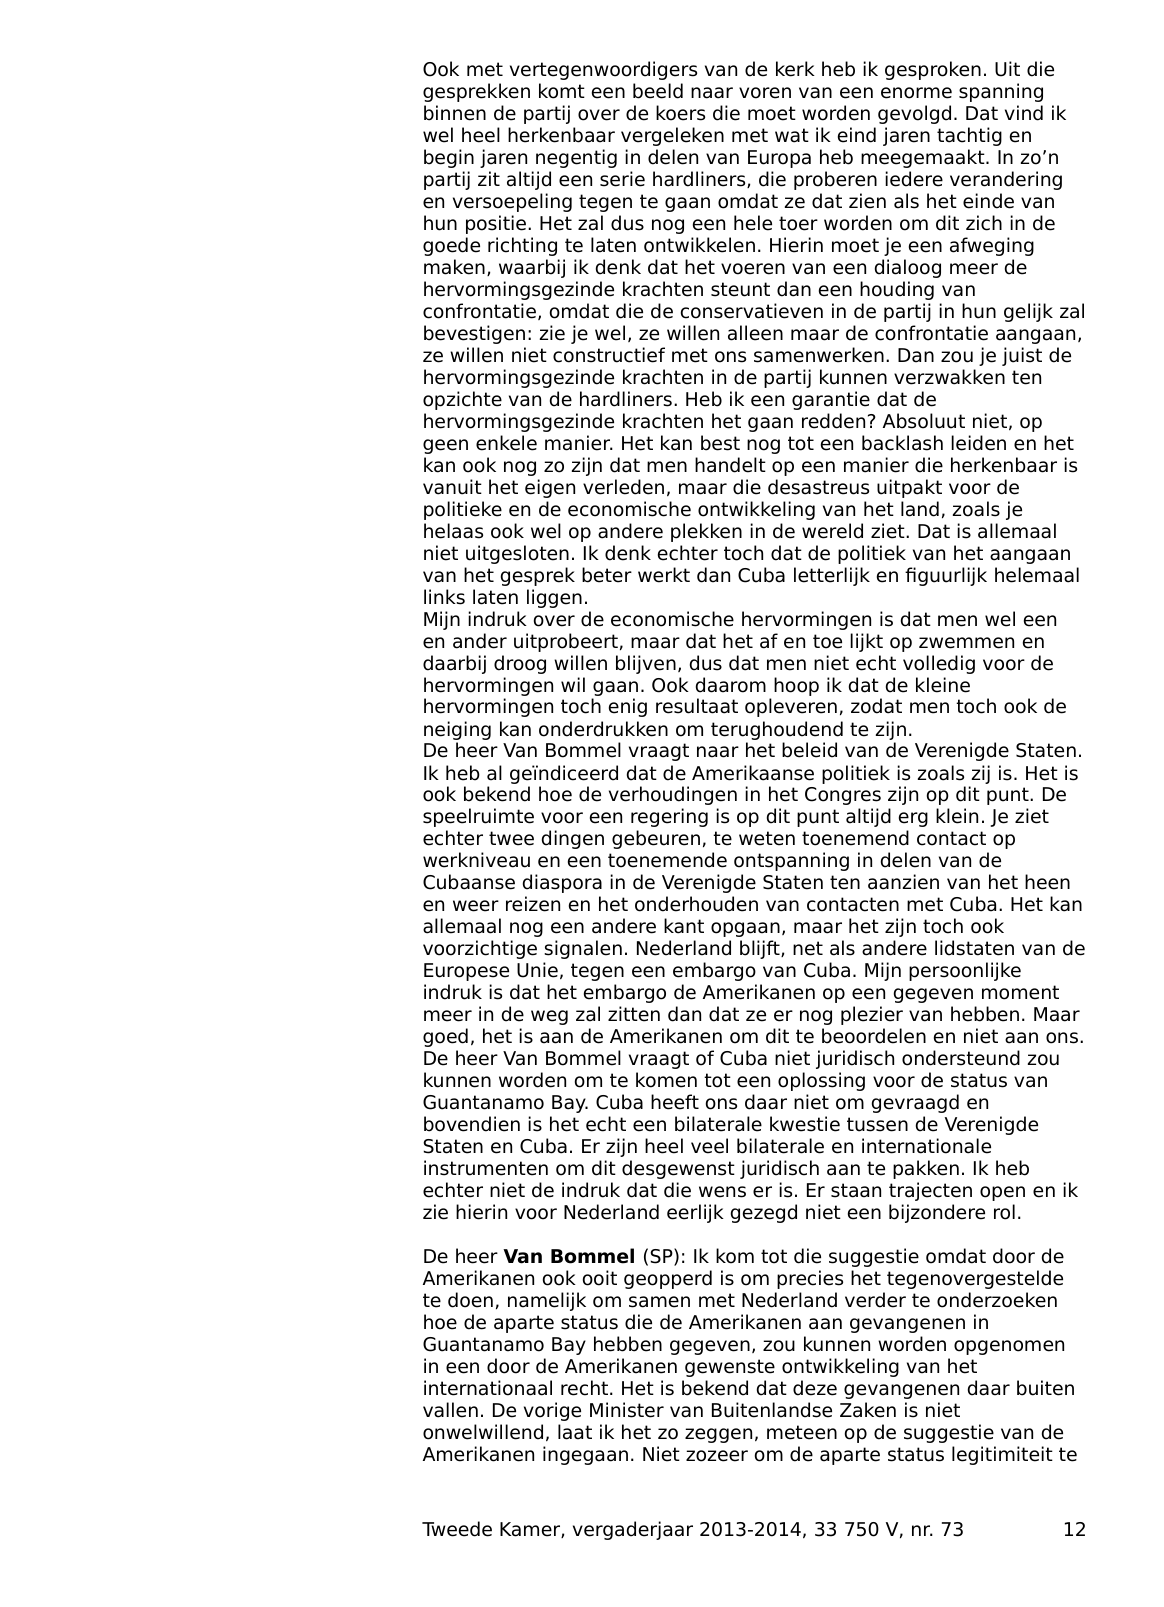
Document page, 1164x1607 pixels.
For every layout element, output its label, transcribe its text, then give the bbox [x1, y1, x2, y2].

text De heer Van Bommel (SP): Ik kom tot die suggestie omdat door de Amerikanen ook ooit geopperd is om precies het tegenovergestelde te doen, namelijk om samen met Nederland verder te onderzoeken hoe de aparte status die de Amerikanen aan gevangenen in Guantanamo Bay hebben gegeven, zou kunnen worden opgenomen in een door de Amerikanen gewenste ontwikkeling van het internationaal recht. Het is bekend dat deze gevangenen daar buiten vallen. De vorige Minister van Buitenlandse Zaken is niet onwelwillend, laat ik het zo zeggen, meteen op de suggestie van de Amerikanen ingegaan. Niet zozeer om de aparte status legitimiteit te [422, 1246, 1087, 1466]
text Mijn indruk over de economische hervormingen is dat men wel een en ander uitprobeert, maar dat het af en toe lijkt op zwemmen en daarbij droog willen blijven, dus dat men niet echt volledig voor de hervormingen wil gaan. Ook daarom hoop ik dat de kleine hervormingen toch enig resultaat opleveren, zodat men toch ook de neiging kan onderdrukken om terughoudend te zijn. [422, 608, 1087, 740]
text De heer Van Bommel vraagt naar het beleid van de Verenigde Staten. Ik heb al geïndiceerd dat de Amerikaanse politiek is zoals zij is. Het is ook bekend hoe de verhoudingen in het Congres zijn op dit punt. De speelruimte voor een regering is op dit punt altijd erg klein. Je ziet echter twee dingen gebeuren, te weten toenemend contact op werkniveau en een toenemende ontspanning in delen van de Cubaanse diaspora in de Verenigde Staten ten aanzien van het heen en weer reizen en het onderhouden van contacten met Cuba. Het kan allemaal nog een andere kant opgaan, maar het zijn toch ook voorzichtige signalen. Nederland blijft, net als andere lidstaten van de Europese Unie, tegen een embargo van Cuba. Mijn persoonlijke indruk is dat het embargo de Amerikanen op een gegeven moment meer in de weg zal zitten dan dat ze er nog plezier van hebben. Maar goed, het is aan de Amerikanen om dit te beoordelen en niet aan ons. [422, 740, 1087, 1048]
text Ook met vertegenwoordigers van de kerk heb ik gesproken. Uit die gesprekken komt een beeld naar voren van een enorme spanning binnen de partij over de koers die moet worden gevolgd. Dat vind ik wel heel herkenbaar vergeleken met wat ik eind jaren tachtig en begin jaren negentig in delen van Europa heb meegemaakt. In zo’n partij zit altijd een serie hardliners, die proberen iedere verandering en versoepeling tegen te gaan omdat ze dat zien als het einde van hun positie. Het zal dus nog een hele toer worden om dit zich in de goede richting te laten ontwikkelen. Hierin moet je een afweging maken, waarbij ik denk dat het voeren van een dialoog meer de hervormingsgezinde krachten steunt dan een houding van confrontatie, omdat die de conservatieven in de partij in hun gelijk zal bevestigen: zie je wel, ze willen alleen maar de confrontatie aangaan, ze willen niet constructief met ons samenwerken. Dan zou je juist de hervormingsgezinde krachten in de partij kunnen verzwakken ten opzichte van de hardliners. Heb ik een garantie dat de hervormingsgezinde krachten het gaan redden? Absoluut niet, op geen enkele manier. Het kan best nog tot een backlash leiden en het kan ook nog zo zijn dat men handelt op een manier die herkenbaar is vanuit het eigen verleden, maar die desastreus uitpakt voor de politieke en de economische ontwikkeling van het land, zoals je helaas ook wel op andere plekken in de wereld ziet. Dat is allemaal niet uitgesloten. Ik denk echter toch dat de politiek van het aangaan van het gesprek beter werkt dan Cuba letterlijk en figuurlijk helemaal links laten liggen. [422, 59, 1087, 608]
text De heer Van Bommel vraagt of Cuba niet juridisch ondersteund zou kunnen worden om te komen tot een oplossing voor de status van Guantanamo Bay. Cuba heeft ons daar niet om gevraagd en bovendien is het echt een bilaterale kwestie tussen de Verenigde Staten en Cuba. Er zijn heel veel bilaterale en internationale instrumenten om dit desgewenst juridisch aan te pakken. Ik heb echter niet de indruk dat die wens er is. Er staan trajecten open en ik zie hierin voor Nederland eerlijk gezegd niet een bijzondere rol. [422, 1048, 1087, 1224]
